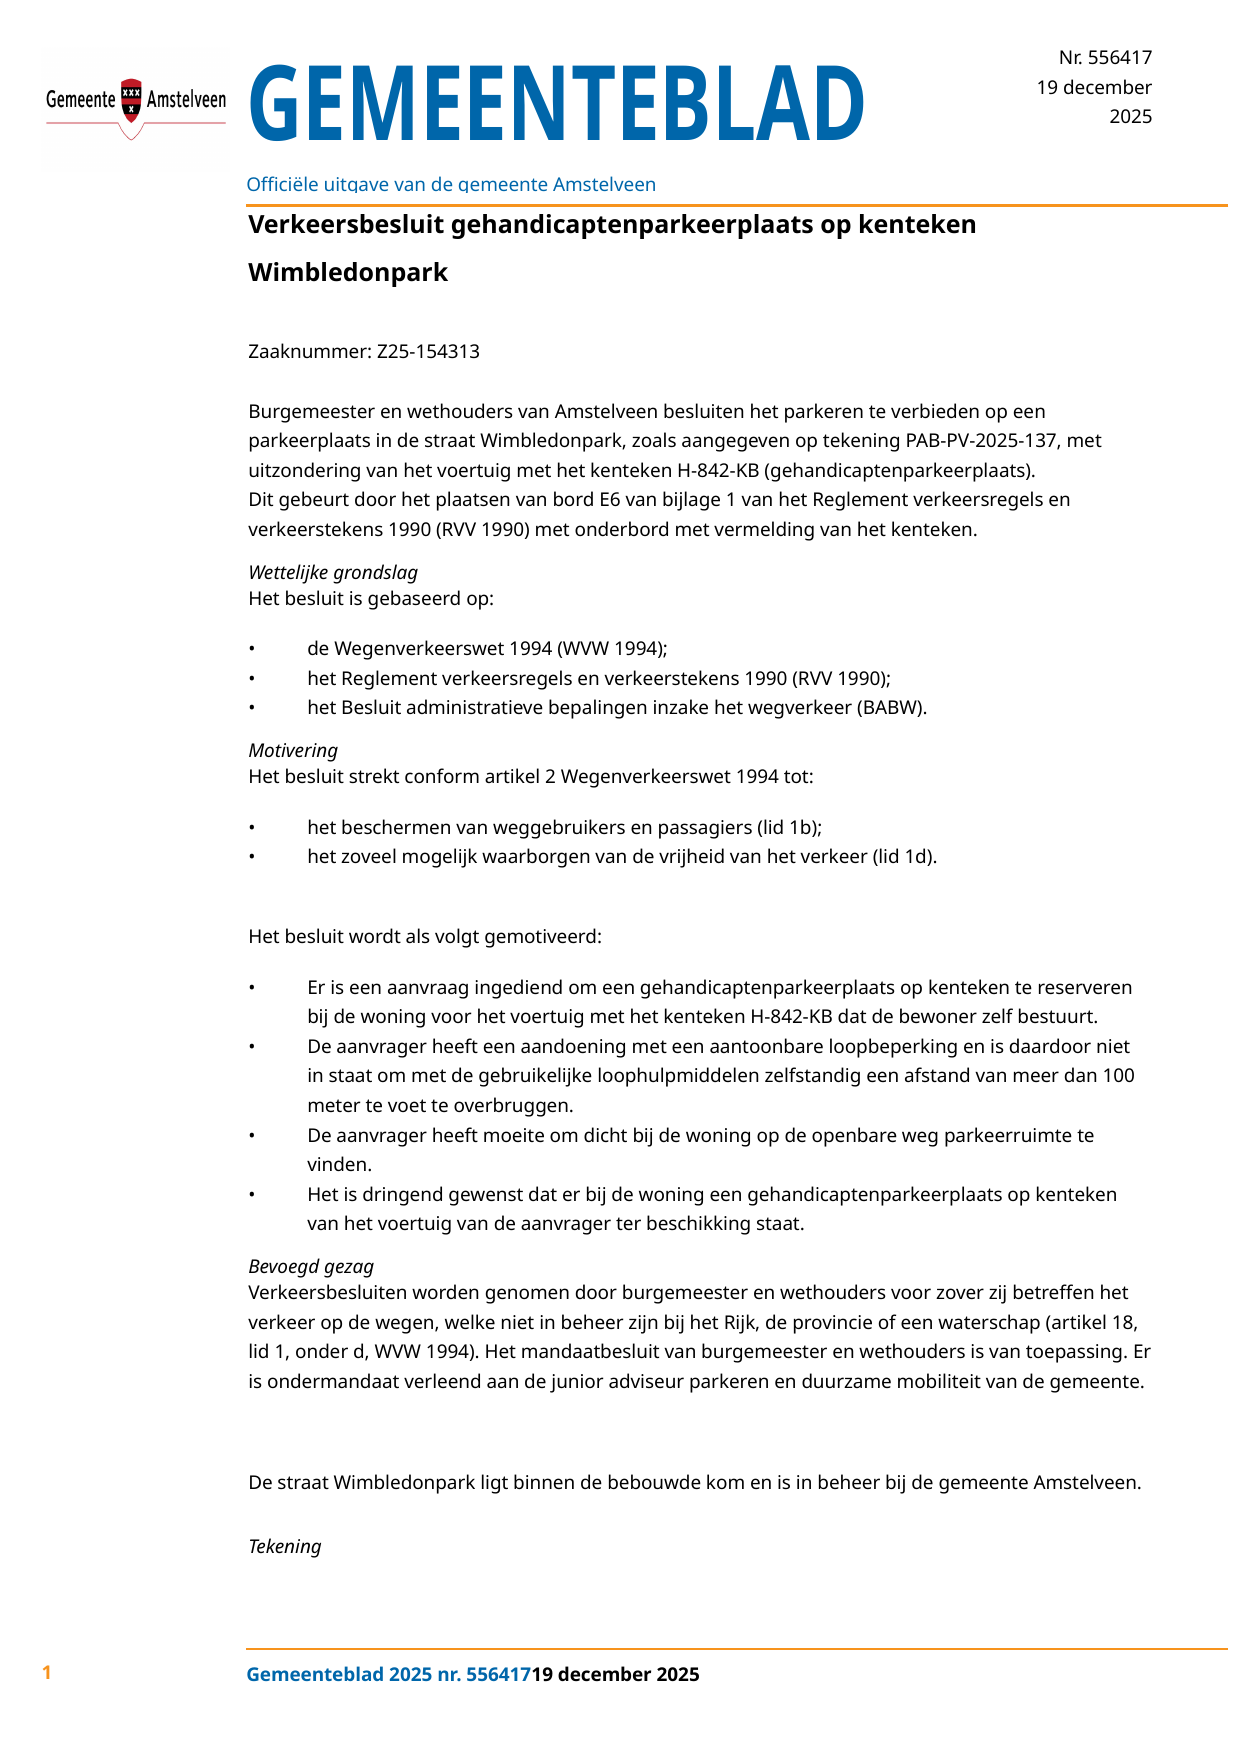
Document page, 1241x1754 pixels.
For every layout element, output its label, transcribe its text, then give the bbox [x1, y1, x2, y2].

text Motivering [248, 738, 1152, 763]
list de Wegenverkeerswet 1994 (WVW 1994); [248, 635, 1152, 661]
list het zoveel mogelijk waarborgen van de vrijheid van het verkeer (lid 1d). [248, 843, 1152, 869]
text Burgemeester en wethouders van Amstelveen besluiten het parkeren te verbieden op een parkeerplaats in de straat Wimbledonpark, zoals aangegeven op tekening PAB-PV-2025-137, met uitzondering van het voertuig met het kenteken H-842-KB (gehandicaptenparkeerplaats). [248, 398, 1152, 483]
text Wettelijke grondslag [248, 559, 1152, 585]
list De aanvrager heeft een aandoening met een aantoonbare loopbeperking en is daardoor niet in staat om met de gebruikelijke loophulpmiddelen zelfstandig een afstand van meer dan 100 meter te voet te overbruggen. [248, 1033, 1152, 1118]
text Verkeersbesluiten worden genomen door burgemeester en wethouders voor zover zij betreffen het verkeer op de wegen, welke niet in beheer zijn bij het Rijk, de provincie of een waterschap (artikel 18, lid 1, onder d, WVW 1994). Het mandaatbesluit van burgemeester en wethouders is van toepassing. Er is ondermandaat verleend aan de junior adviseur parkeren en duurzame mobiliteit van de gemeente. [248, 1279, 1152, 1394]
text Bevoegd gezag [248, 1254, 1152, 1279]
text Verkeersbesluit gehandicaptenparkeerplaats op kenteken Wimbledonpark [248, 207, 1152, 288]
list Er is een aanvraag ingediend om een gehandicaptenparkeerplaats op kenteken te reserveren bij de woning voor het voertuig met het kenteken H-842-KB dat de bewoner zelf bestuurt. [248, 974, 1152, 1029]
list het beschermen van weggebruikers en passagiers (lid 1b); [248, 814, 1152, 839]
list De aanvrager heeft moeite om dicht bij de woning op de openbare weg parkeerruimte te vinden. [248, 1122, 1152, 1177]
text Het besluit strekt conform artikel 2 Wegenverkeerswet 1994 tot: [248, 763, 1152, 789]
text Het besluit is gebaseerd op: [248, 585, 1152, 611]
list het Reglement verkeersregels en verkeerstekens 1990 (RVV 1990); [248, 665, 1152, 691]
list Het is dringend gewenst dat er bij de woning een gehandicaptenparkeerplaats op kenteken van het voertuig van de aanvrager ter beschikking staat. [248, 1181, 1152, 1236]
text Dit gebeurt door het plaatsen van bord E6 van bijlage 1 van het Reglement verkeersregels en verkeerstekens 1990 (RVV 1990) met onderbord met vermelding van het kenteken. [248, 487, 1152, 542]
text Zaaknummer: Z25-154313 [248, 339, 1152, 364]
text De straat Wimbledonpark ligt binnen de bebouwde kom en is in beheer bij de gemeente Amstelveen. [248, 1469, 1152, 1495]
picture [41, 47, 231, 172]
text Het besluit wordt als volgt gemotiveerd: [248, 923, 1152, 949]
text Tekening [248, 1533, 1152, 1559]
list het Besluit administratieve bepalingen inzake het wegverkeer (BABW). [248, 694, 1152, 720]
